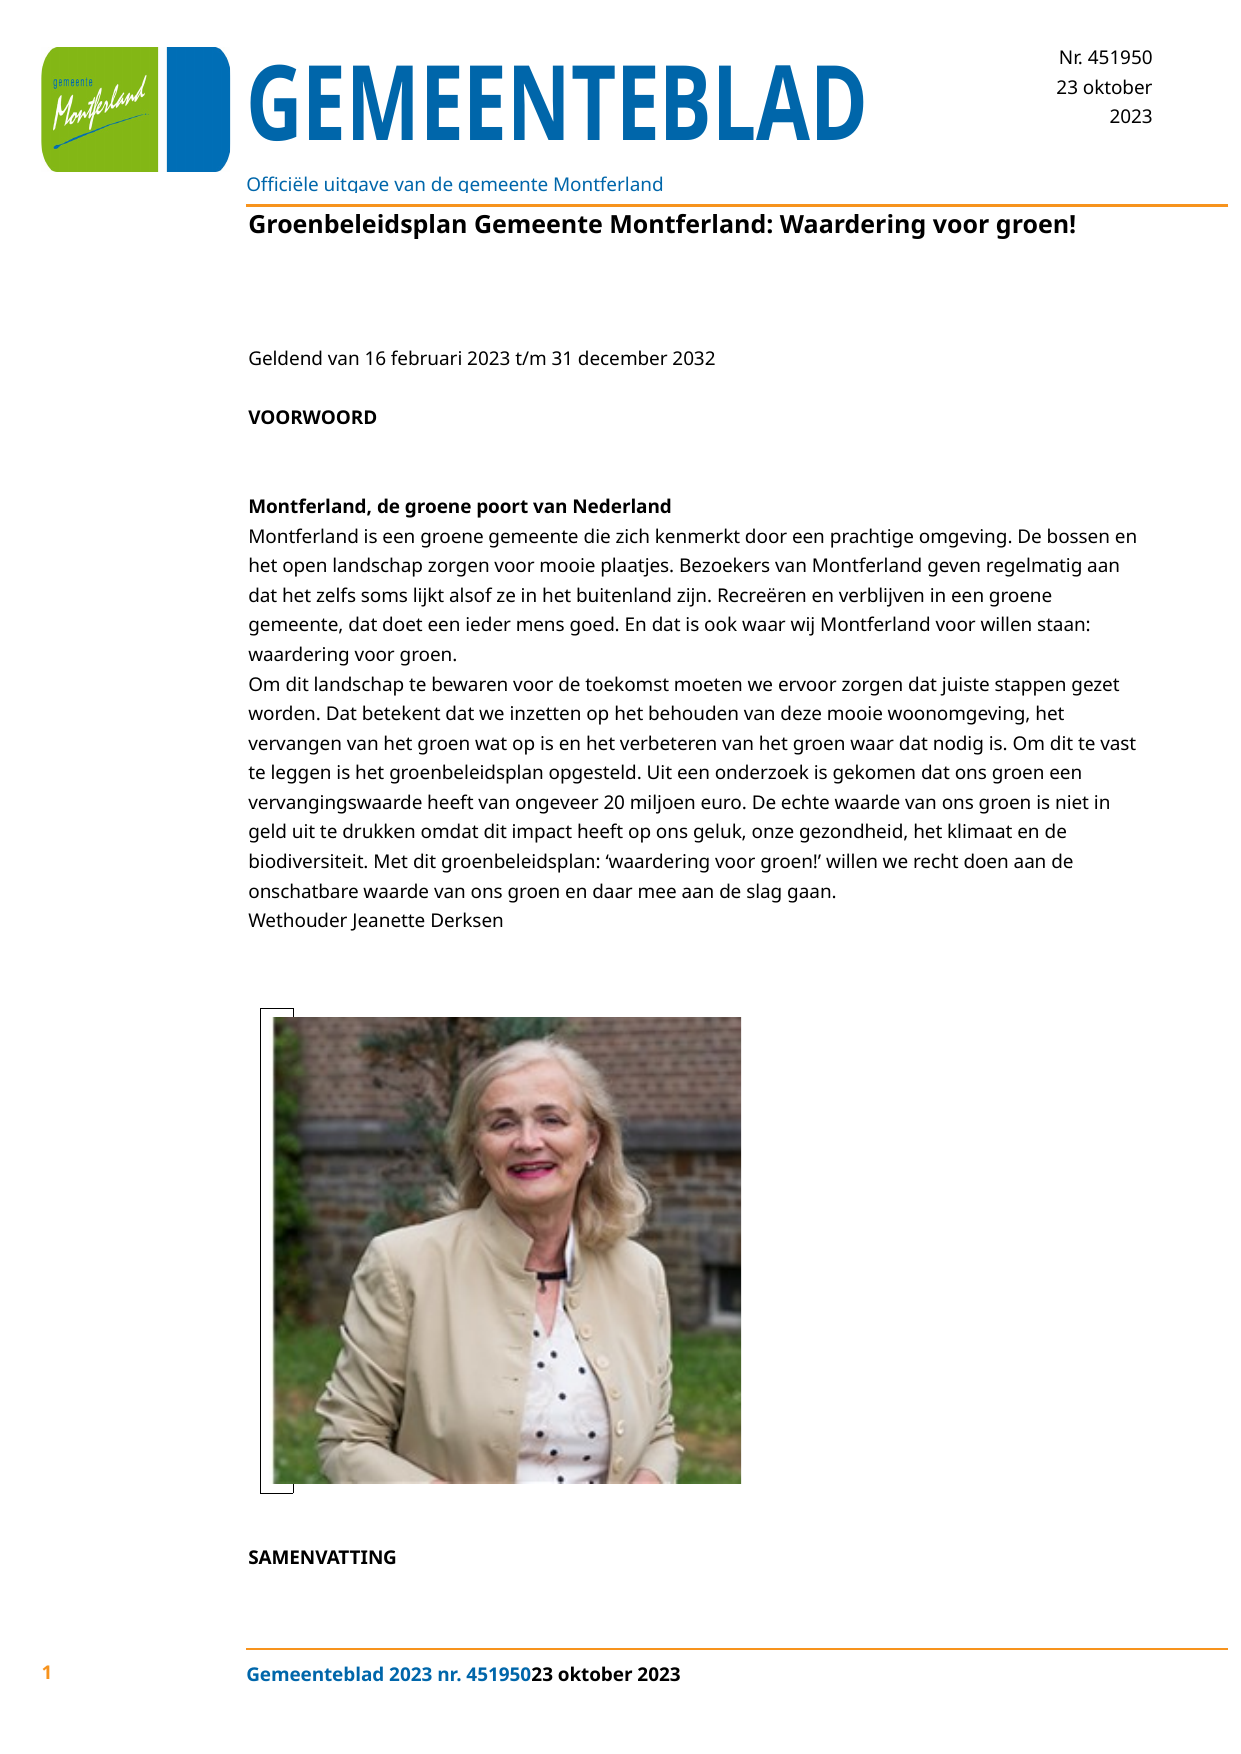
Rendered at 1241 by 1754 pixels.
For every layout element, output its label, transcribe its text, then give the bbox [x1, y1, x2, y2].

text VOORWOORD [248, 404, 1152, 430]
text Montferland, de groene poort van Nederland [248, 493, 1152, 519]
text Geldend van 16 februari 2023 t/m 31 december 2032 [248, 345, 1152, 371]
text Montferland is een groene gemeente die zich kenmerkt door een prachtige omgeving. De bossen en het open landschap zorgen voor mooie plaatjes. Bezoekers van Montferland geven regelmatig aan dat het zelfs soms lijkt alsof ze in het buitenland zijn. Recreëren en verblijven in een groene gemeente, dat doet een ieder mens goed. En dat is ook waar wij Montferland voor willen staan: waardering voor groen. [248, 523, 1152, 667]
text SAMENVATTING [248, 1544, 1152, 1570]
text Groenbeleidsplan Gemeente Montferland: Waardering voor groen! [248, 207, 1152, 241]
text Wethouder Jeanette Derksen [248, 907, 1152, 933]
text Om dit landschap te bewaren voor de toekomst moeten we ervoor zorgen dat juiste stappen gezet worden. Dat betekent dat we inzetten op het behouden van deze mooie woonomgeving, het vervangen van het groen wat op is en het verbeteren van het groen waar dat nodig is. Om dit te vast te leggen is het groenbeleidsplan opgesteld. Uit een onderzoek is gekomen dat ons groen een vervangingswaarde heeft van ongeveer 20 miljoen euro. De echte waarde van ons groen is niet in geld uit te drukken omdat dit impact heeft op ons geluk, onze gezondheid, het klimaat en de biodiversiteit. Met dit groenbeleidsplan: ‘waardering voor groen!’ willen we recht doen aan de onschatbare waarde van ons groen en daar mee aan de slag gaan. [248, 671, 1152, 903]
picture [268, 1017, 742, 1484]
picture [41, 47, 231, 172]
